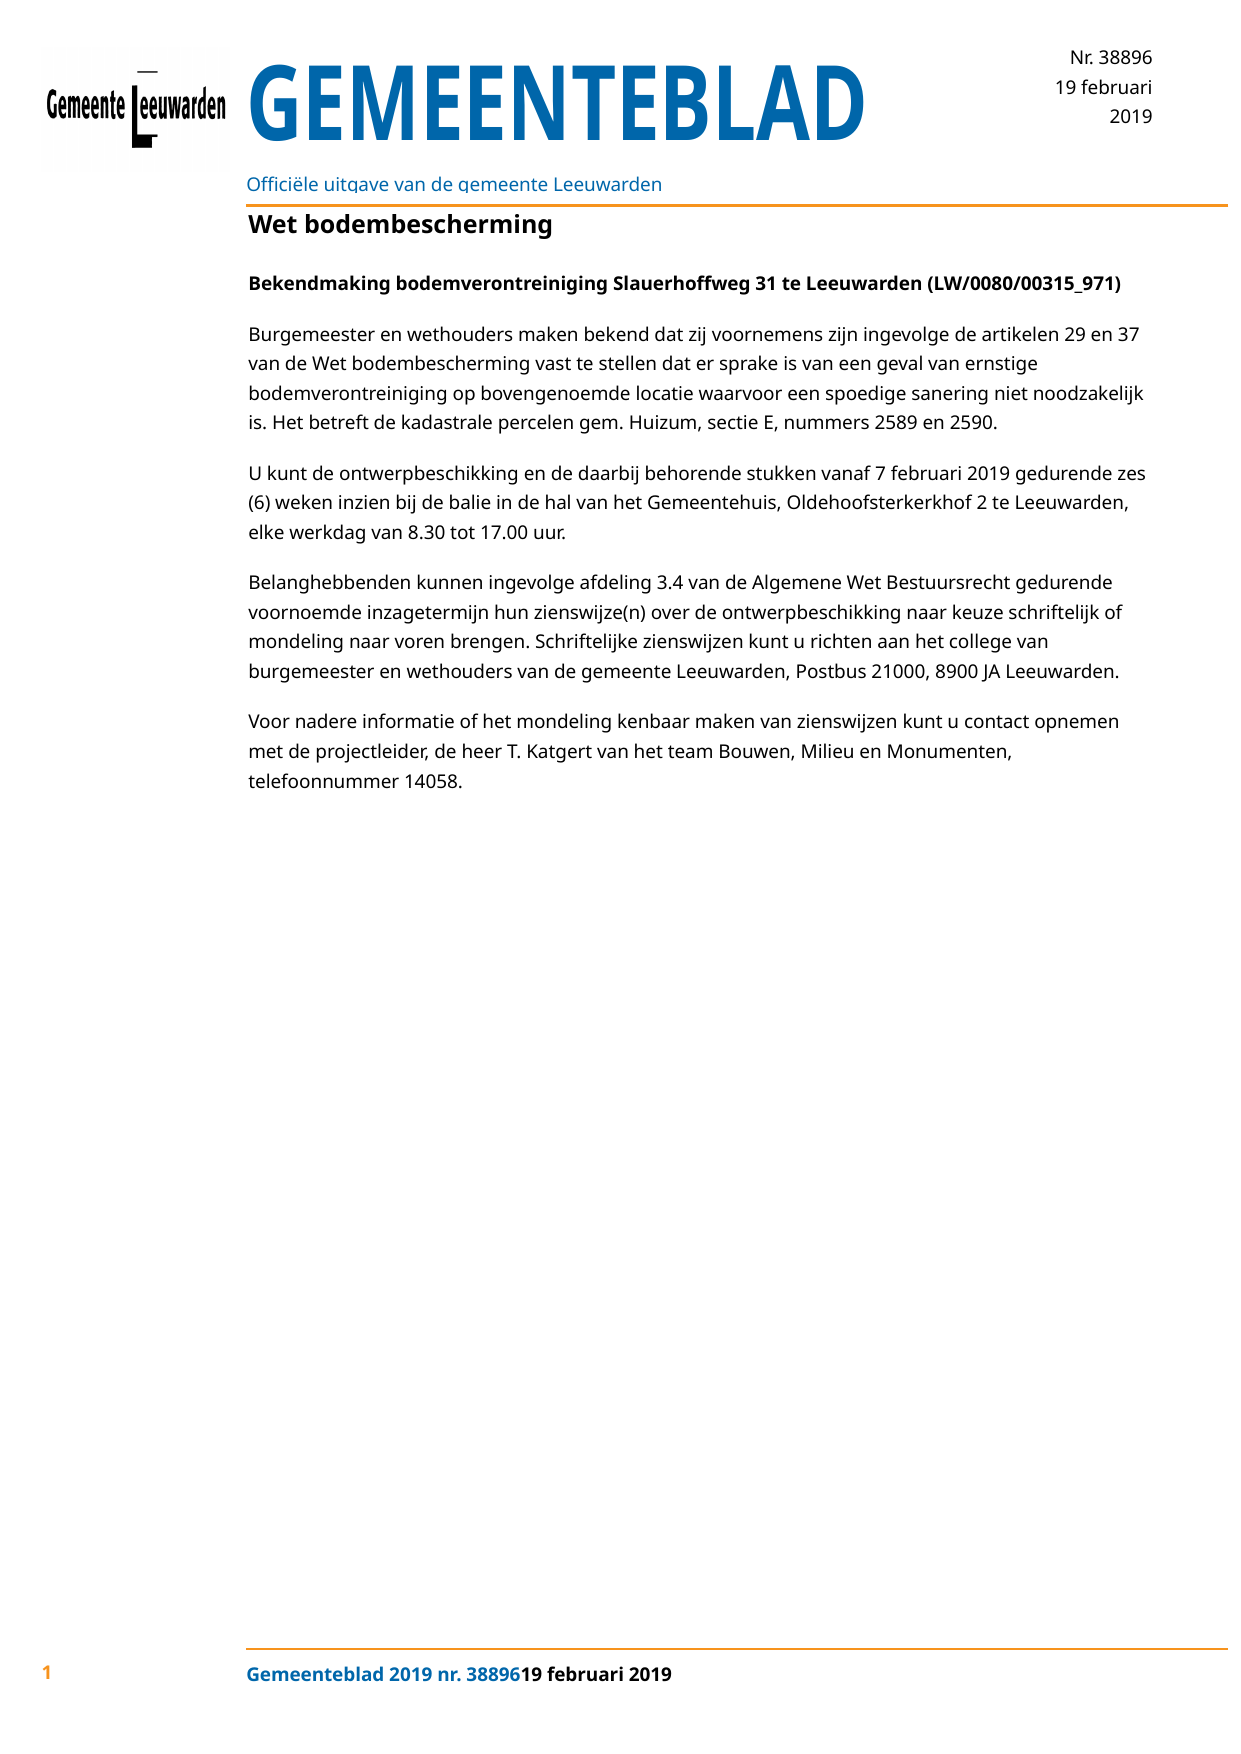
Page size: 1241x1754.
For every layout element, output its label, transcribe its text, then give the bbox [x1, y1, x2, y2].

picture [41, 47, 231, 172]
text Bekendmaking bodemverontreiniging Slauerhoffweg 31 te Leeuwarden (LW/0080/00315_971) [248, 270, 1152, 296]
text U kunt de ontwerpbeschikking en de daarbij behorende stukken vanaf 7 februari 2019 gedurende zes (6) weken inzien bij de balie in de hal van het Gemeentehuis, Oldehoofsterkerkhof 2 te Leeuwarden, elke werkdag van 8.30 tot 17.00 uur. [248, 460, 1152, 545]
text Voor nadere informatie of het mondeling kenbaar maken van zienswijzen kunt u contact opnemen met de projectleider, de heer T. Katgert van het team Bouwen, Milieu en Monumenten, telefoonnummer 14058. [248, 709, 1152, 793]
text Belanghebbenden kunnen ingevolge afdeling 3.4 van de Algemene Wet Bestuursrecht gedurende voornoemde inzagetermijn hun zienswijze(n) over de ontwerpbeschikking naar keuze schriftelijk of mondeling naar voren brengen. Schriftelijke zienswijzen kunt u richten aan het college van burgemeester en wethouders van de gemeente Leeuwarden, Postbus 21000, 8900 JA Leeuwarden. [248, 569, 1152, 684]
text Wet bodembescherming [248, 207, 1152, 241]
text Burgemeester en wethouders maken bekend dat zij voornemens zijn ingevolge de artikelen 29 en 37 van de Wet bodembescherming vast te stellen dat er sprake is van een geval van ernstige bodemverontreiniging op bovengenoemde locatie waarvoor een spoedige sanering niet noodzakelijk is. Het betreft de kadastrale percelen gem. Huizum, sectie E, nummers 2589 en 2590. [248, 321, 1152, 435]
